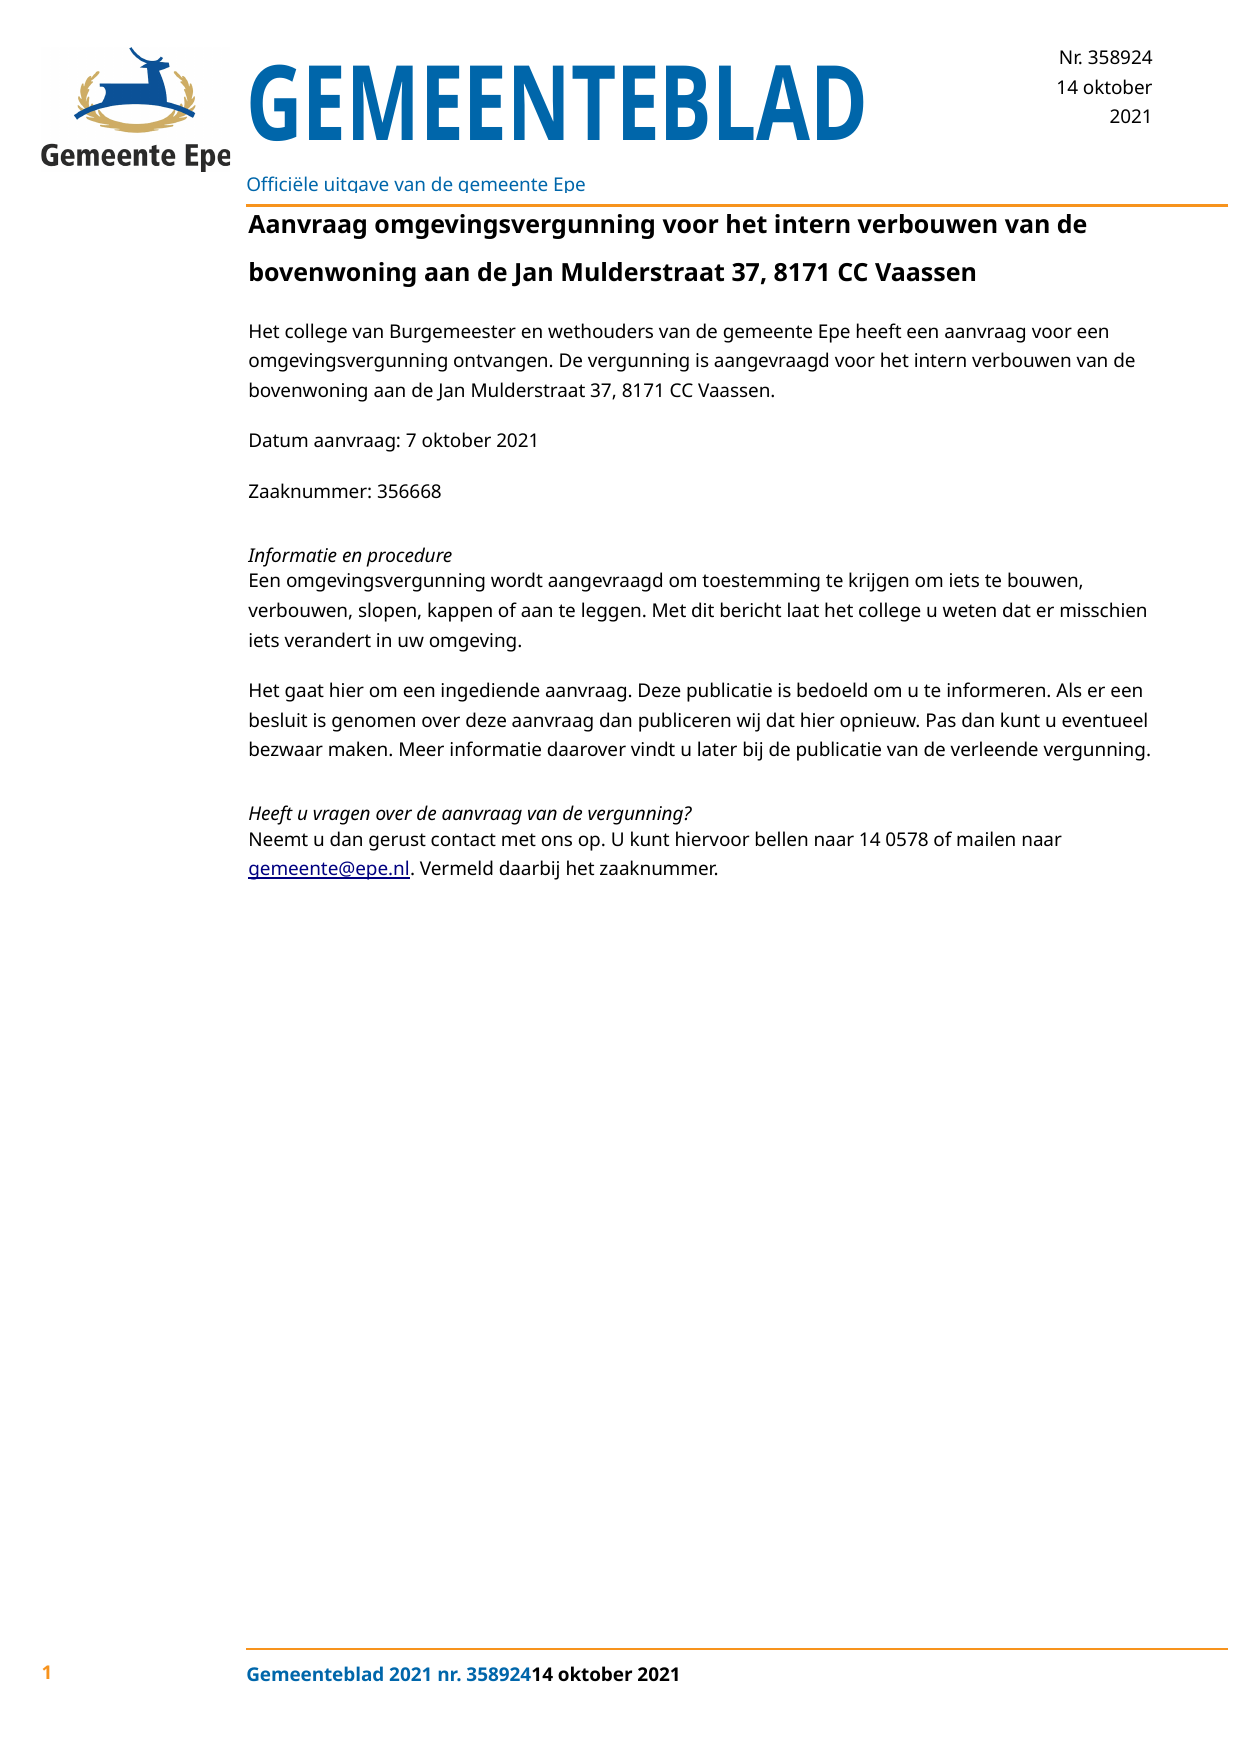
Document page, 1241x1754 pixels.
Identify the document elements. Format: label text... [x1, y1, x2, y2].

text Een omgevingsvergunning wordt aangevraagd om toestemming te krijgen om iets te bouwen, verbouwen, slopen, kappen of aan te leggen. Met dit bericht laat het college u weten dat er misschien iets verandert in uw omgeving. [248, 568, 1152, 652]
picture [41, 47, 231, 172]
text Heeft u vragen over de aanvraag van de vergunning? [248, 800, 1152, 826]
text Datum aanvraag: 7 oktober 2021 [248, 427, 1152, 453]
text Neemt u dan gerust contact met ons op. U kunt hiervoor bellen naar 14 0578 of mailen naar gemeente@epe.nl. Vermeld daarbij het zaaknummer. [248, 826, 1152, 881]
text Informatie en procedure [248, 542, 1152, 568]
text Aanvraag omgevingsvergunning voor het intern verbouwen van de bovenwoning aan de Jan Mulderstraat 37, 8171 CC Vaassen [248, 207, 1152, 288]
text Het gaat hier om een ingediende aanvraag. Deze publicatie is bedoeld om u te informeren. Als er een besluit is genomen over deze aanvraag dan publiceren wij dat hier opnieuw. Pas dan kunt u eventueel bezwaar maken. Meer informatie daarover vindt u later bij de publicatie van de verleende vergunning. [248, 677, 1152, 762]
text Het college van Burgemeester en wethouders van de gemeente Epe heeft een aanvraag voor een omgevingsvergunning ontvangen. De vergunning is aangevraagd voor het intern verbouwen van de bovenwoning aan de Jan Mulderstraat 37, 8171 CC Vaassen. [248, 318, 1152, 403]
text Zaaknummer: 356668 [248, 478, 1152, 504]
